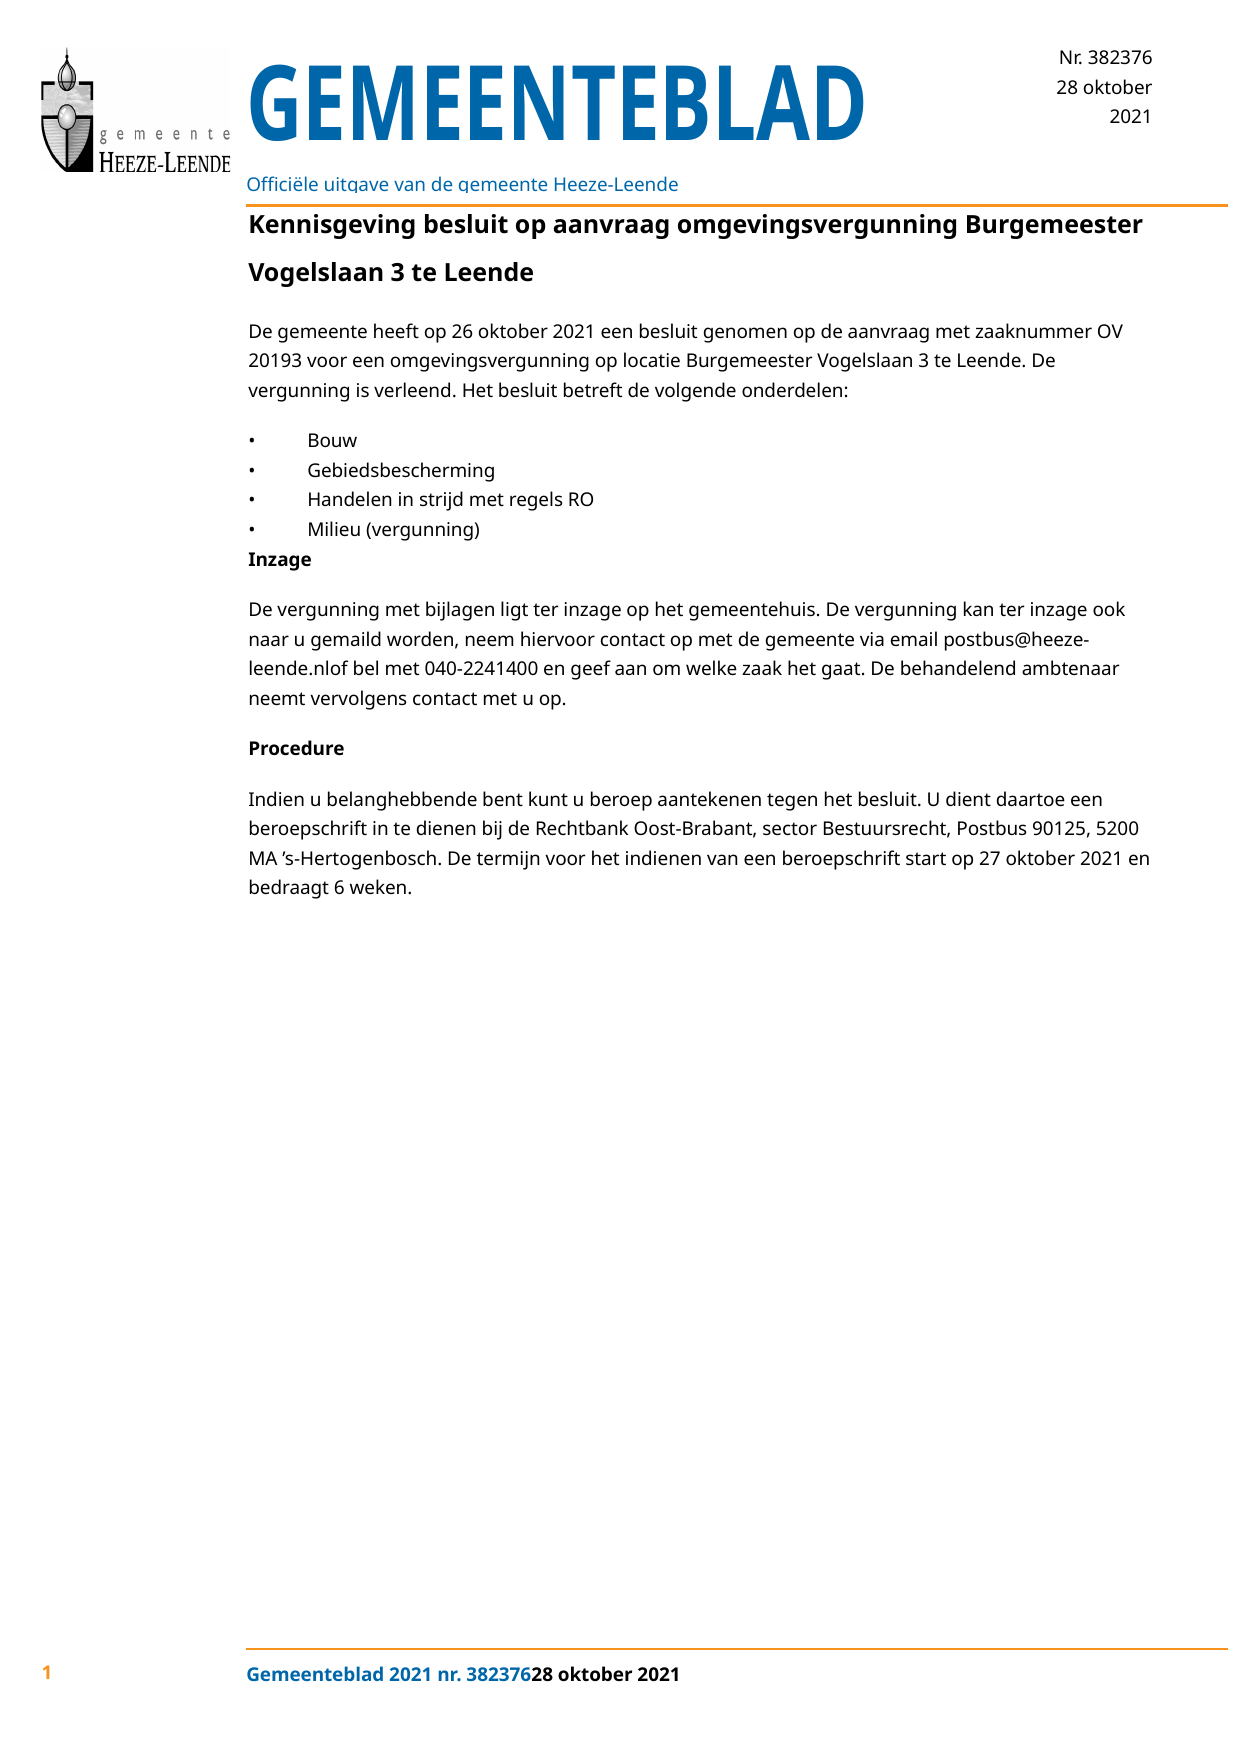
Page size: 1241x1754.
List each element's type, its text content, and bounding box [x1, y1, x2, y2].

picture [41, 47, 231, 172]
list Milieu (vergunning) [248, 516, 1152, 542]
list Bouw [248, 427, 1152, 453]
text De gemeente heeft op 26 oktober 2021 een besluit genomen op de aanvraag met zaaknummer OV 20193 voor een omgevingsvergunning op locatie Burgemeester Vogelslaan 3 te Leende. De vergunning is verleend. Het besluit betreft de volgende onderdelen: [248, 318, 1152, 403]
text De vergunning met bijlagen ligt ter inzage op het gemeentehuis. De vergunning kan ter inzage ook naar u gemaild worden, neem hiervoor contact op met de gemeente via email postbus@heeze-leende.nlof bel met 040-2241400 en geef aan om welke zaak het gaat. De behandelend ambtenaar neemt vervolgens contact met u op. [248, 596, 1152, 711]
text Indien u belanghebbende bent kunt u beroep aantekenen tegen het besluit. U dient daartoe een beroepschrift in te dienen bij de Rechtbank Oost-Brabant, sector Bestuursrecht, Postbus 90125, 5200 MA ’s-Hertogenbosch. De termijn voor het indienen van een beroepschrift start op 27 oktober 2021 en bedraagt 6 weken. [248, 786, 1152, 900]
list Gebiedsbescherming [248, 457, 1152, 483]
list Handelen in strijd met regels RO [248, 487, 1152, 512]
text Kennisgeving besluit op aanvraag omgevingsvergunning Burgemeester Vogelslaan 3 te Leende [248, 207, 1152, 288]
text Inzage [248, 546, 1152, 572]
text Procedure [248, 735, 1152, 761]
